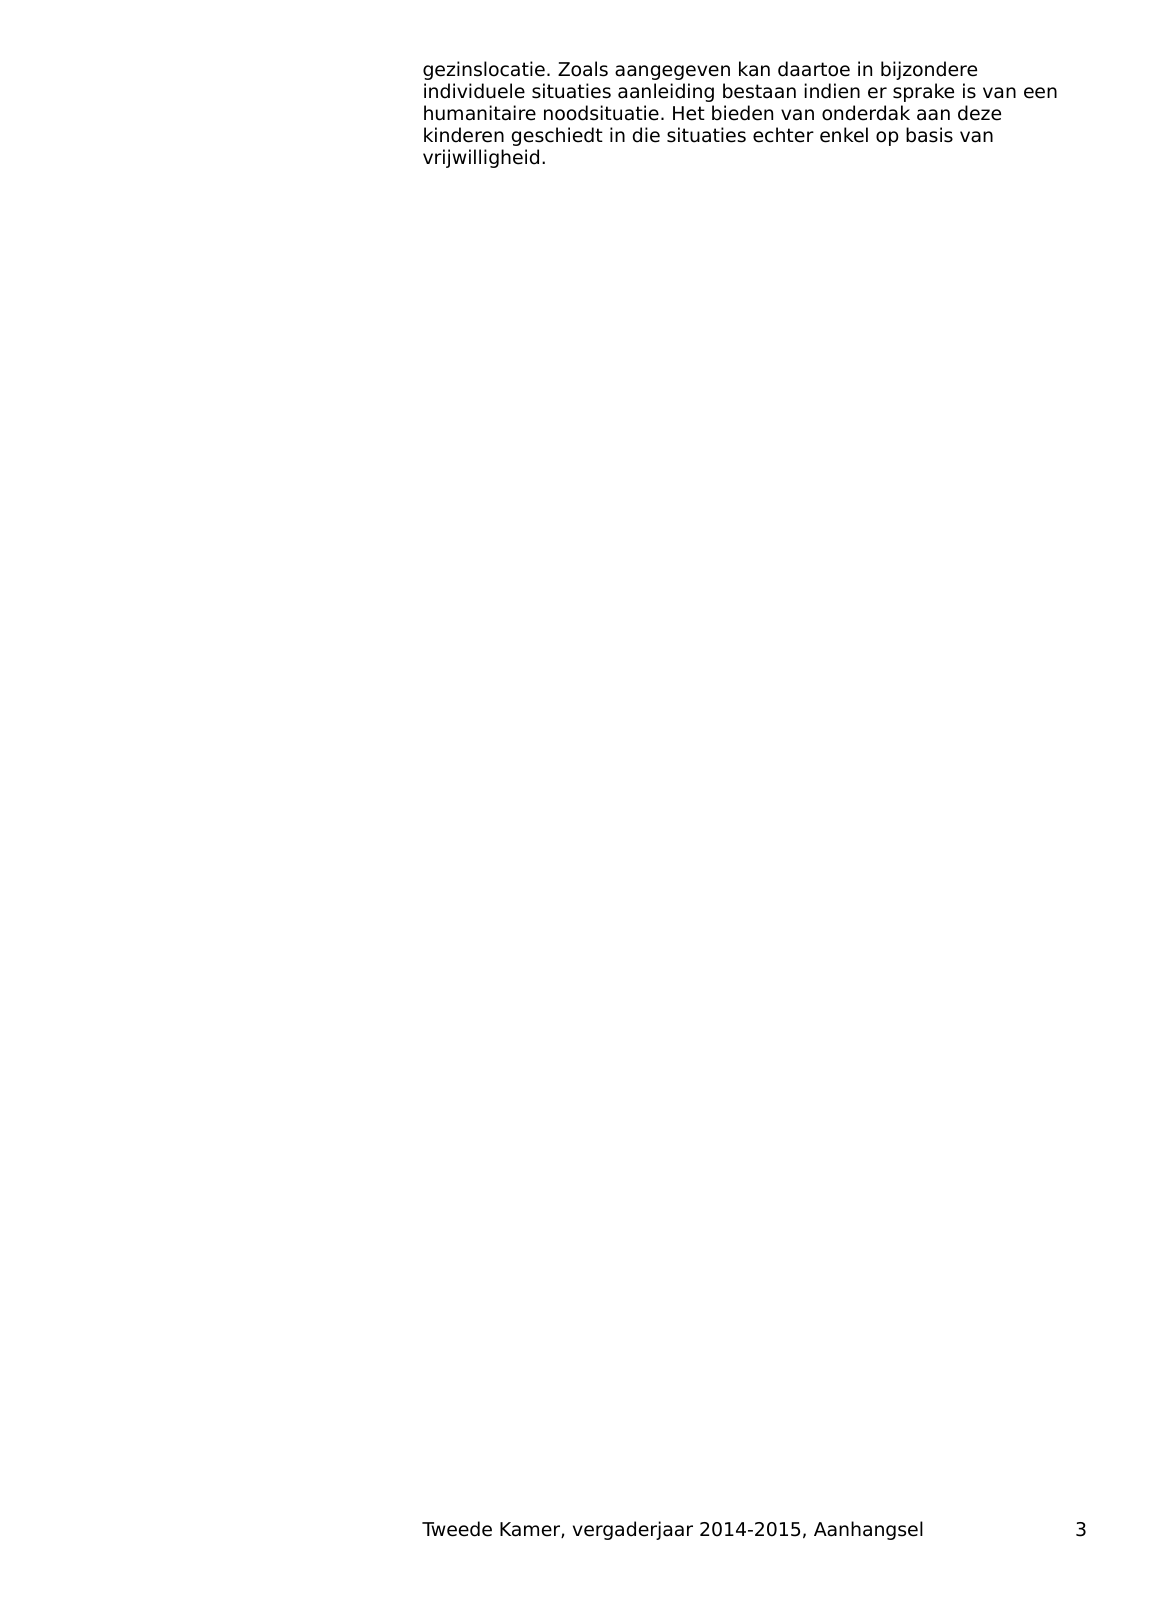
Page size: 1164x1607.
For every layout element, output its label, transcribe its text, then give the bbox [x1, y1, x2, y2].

text gezinslocatie. Zoals aangegeven kan daartoe in bijzondere individuele situaties aanleiding bestaan indien er sprake is van een humanitaire noodsituatie. Het bieden van onderdak aan deze kinderen geschiedt in die situaties echter enkel op basis van vrijwilligheid. [422, 59, 1087, 169]
